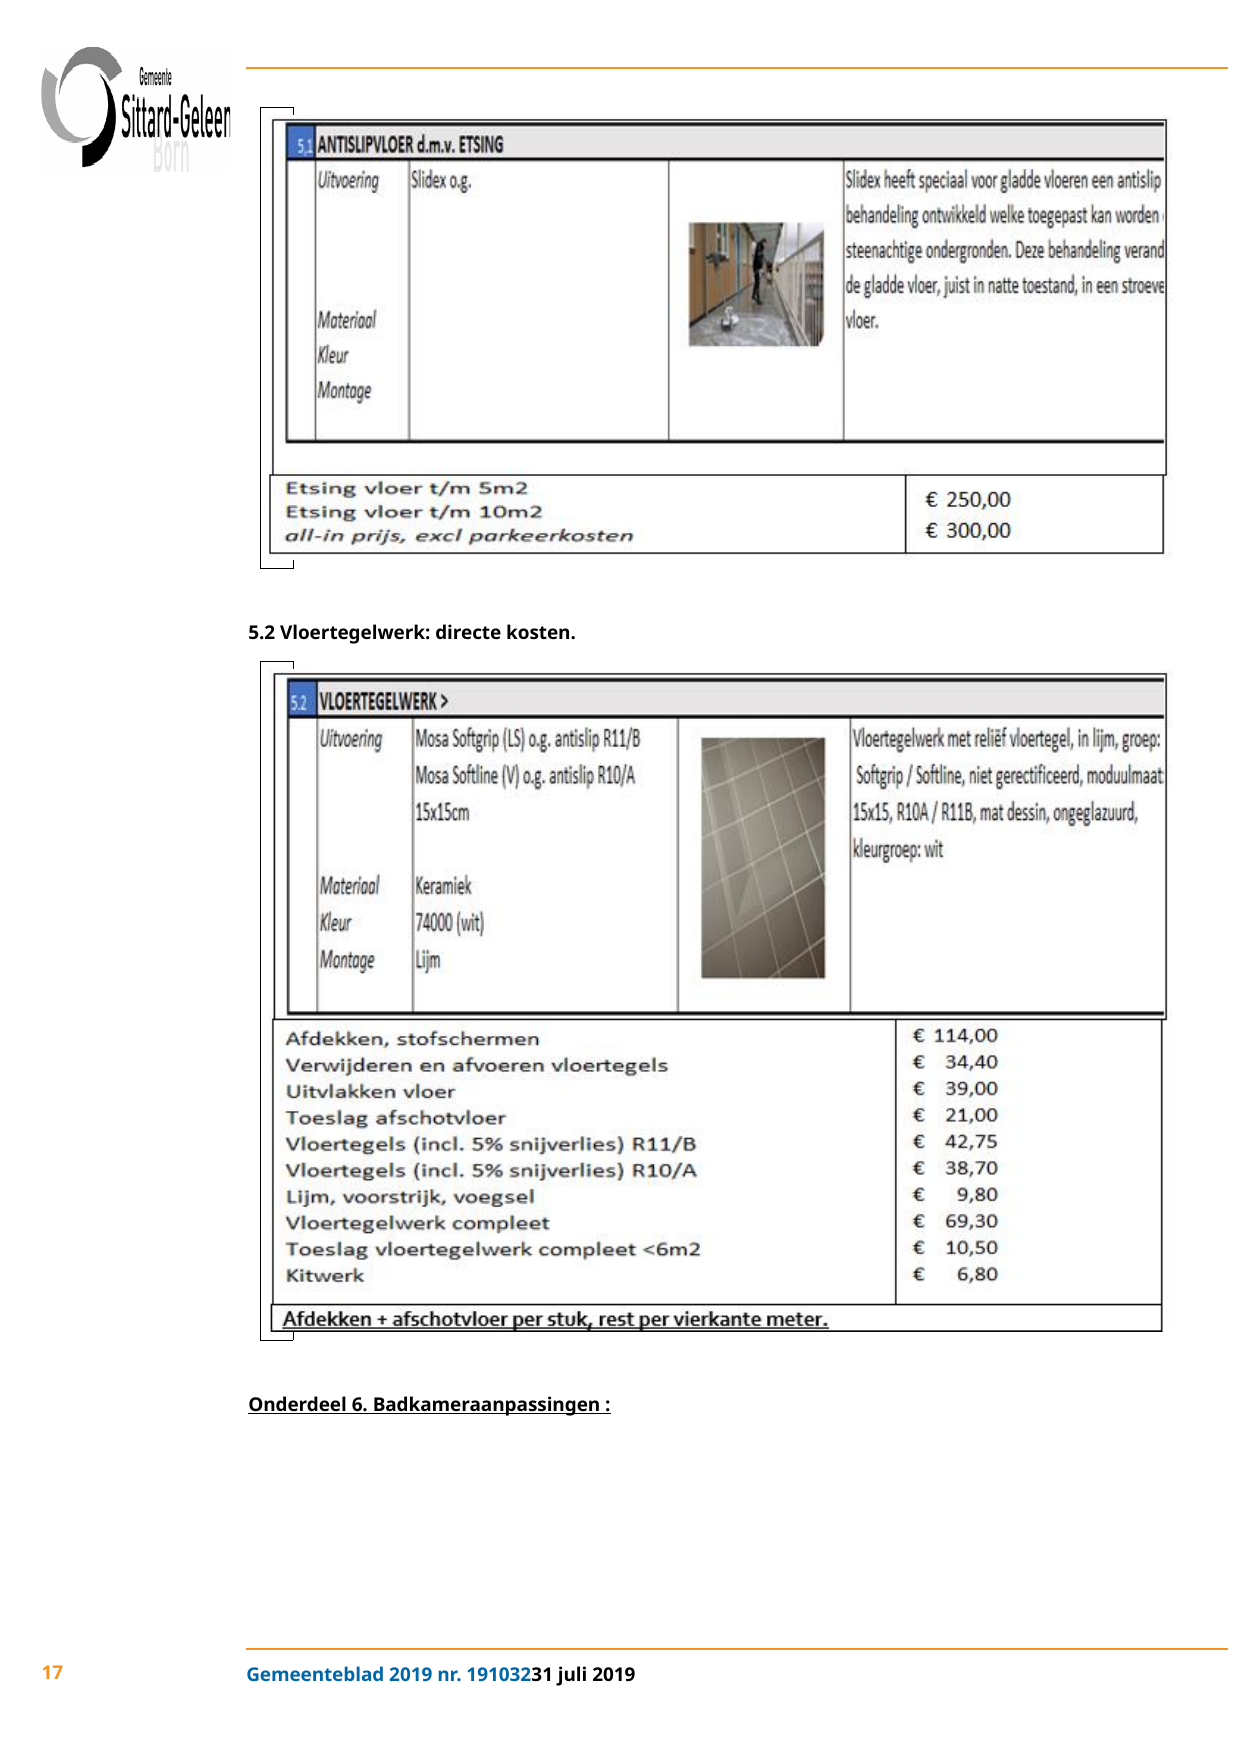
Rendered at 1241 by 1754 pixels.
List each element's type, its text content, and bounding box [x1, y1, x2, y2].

text 5.2 Vloertegelwerk: directe kosten. [248, 619, 1152, 645]
picture [268, 669, 1173, 1332]
picture [41, 47, 231, 172]
picture [268, 115, 1173, 560]
text Onderdeel 6. Badkameraanpassingen : [248, 1391, 1152, 1417]
